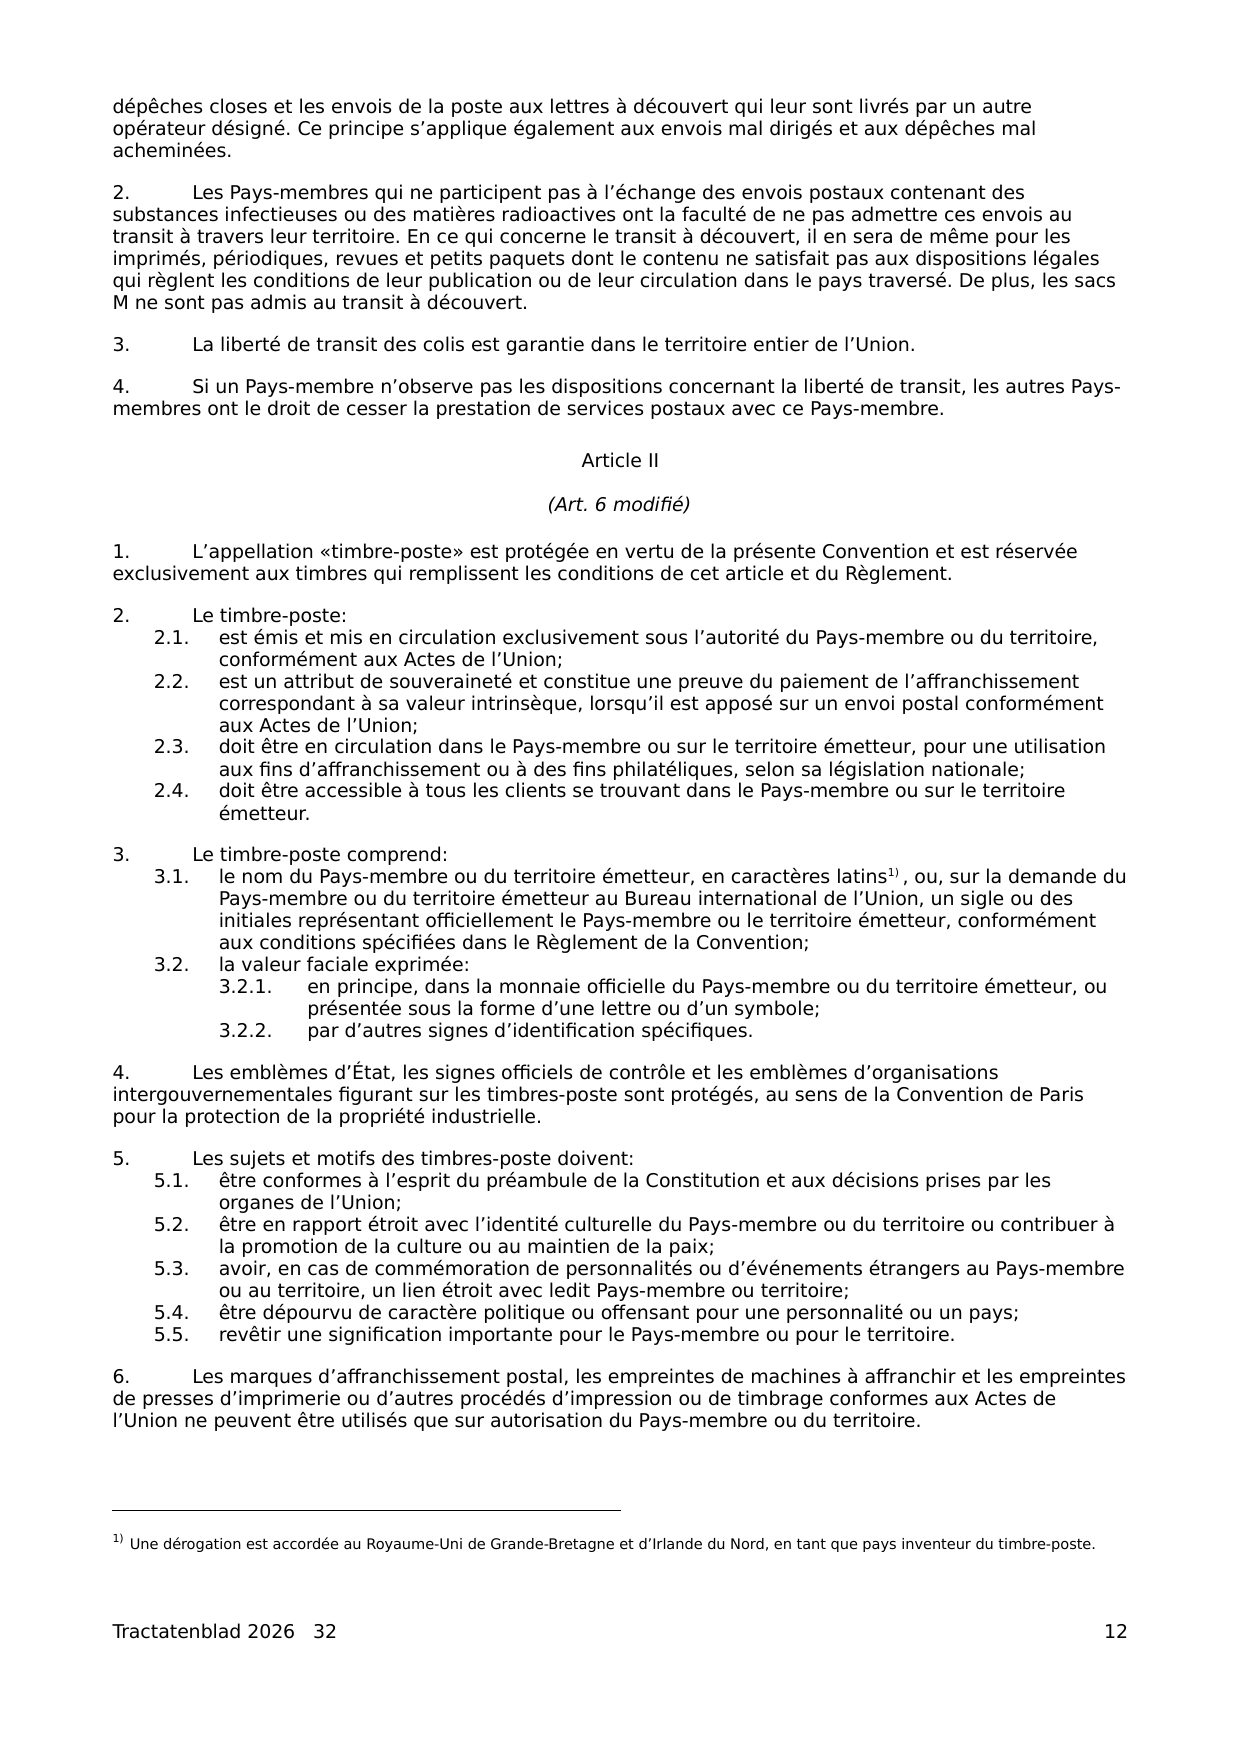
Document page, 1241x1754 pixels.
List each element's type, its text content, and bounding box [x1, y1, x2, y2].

text 2.1. est émis et mis en circulation exclusivement sous l’autorité du Pays-membre ou du territoire, conformément aux Actes de l’Union; [153, 627, 1128, 671]
text 5.5. revêtir une signification importante pour le Pays-membre ou pour le territoire. [153, 1324, 1128, 1346]
text 4. Si un Pays-membre n’observe pas les dispositions concernant la liberté de transit, les autres Pays-membres ont le droit de cesser la prestation de services postaux avec ce Pays-membre. [112, 376, 1128, 420]
text 4. Les emblèmes d’État, les signes officiels de contrôle et les emblèmes d’organisations intergouvernementales figurant sur les timbres-poste sont protégés, au sens de la Convention de Paris pour la protection de la propriété industrielle. [112, 1062, 1128, 1128]
text 3.2.1. en principe, dans la monnaie officielle du Pays-membre ou du territoire émetteur, ou présentée sous la forme d’une lettre ou d’un symbole; [218, 976, 1128, 1020]
text 3.1. le nom du Pays-membre ou du territoire émetteur, en caractères latins, ou, sur la demande du Pays-membre ou du territoire émetteur au Bureau international de l’Union, un sigle ou des initiales représentant officiellement le Pays-membre ou le territoire émetteur, conformément aux conditions spécifiées dans le Règlement de la Convention; [153, 866, 1128, 954]
text dépêches closes et les envois de la poste aux lettres à découvert qui leur sont livrés par un autre opérateur désigné. Ce principe s’applique également aux envois mal dirigés et aux dépêches mal acheminées. [112, 96, 1128, 162]
text 2. Le timbre-poste: [112, 604, 1128, 627]
text 5.2. être en rapport étroit avec l’identité culturelle du Pays-membre ou du territoire ou contribuer à la promotion de la culture ou au maintien de la paix; [153, 1214, 1128, 1258]
text 2.4. doit être accessible à tous les clients se trouvant dans le Pays-membre ou sur le territoire émetteur. [153, 780, 1128, 824]
text 3. Le timbre-poste comprend: [112, 844, 1128, 866]
text 2. Les Pays-membres qui ne participent pas à l’échange des envois postaux contenant des substances infectieuses ou des matières radioactives ont la faculté de ne pas admettre ces envois au transit à travers leur territoire. En ce qui concerne le transit à découvert, il en sera de même pour les imprimés, périodiques, revues et petits paquets dont le contenu ne satisfait pas aux dispositions légales qui règlent les conditions de leur publication ou de leur circulation dans le pays traversé. De plus, les sacs M ne sont pas admis au transit à découvert. [112, 182, 1128, 314]
subtitle Article II (Art. 6 modifié) [112, 450, 1128, 516]
text Une dérogation est accordée au Royaume-Uni de Grande-Bretagne et d’Irlande du Nord, en tant que pays inventeur du timbre-poste. [112, 1532, 1128, 1554]
text 5.3. avoir, en cas de commémoration de personnalités ou d’événements étrangers au Pays-membre ou au territoire, un lien étroit avec ledit Pays-membre ou territoire; [153, 1258, 1128, 1302]
text 6. Les marques d’affranchissement postal, les empreintes de machines à affranchir et les empreintes de presses d’imprimerie ou d’autres procédés d’impression ou de timbrage conformes aux Actes de l’Union ne peuvent être utilisés que sur autorisation du Pays-membre ou du territoire. [112, 1366, 1128, 1432]
text 1. L’appellation «timbre-poste» est protégée en vertu de la présente Convention et est réservée exclusivement aux timbres qui remplissent les conditions de cet article et du Règlement. [112, 541, 1128, 584]
text 5.1. être conformes à l’esprit du préambule de la Constitution et aux décisions prises par les organes de l’Union; [153, 1170, 1128, 1214]
text 5.4. être dépourvu de caractère politique ou offensant pour une personnalité ou un pays; [153, 1302, 1128, 1324]
text 2.2. est un attribut de souveraineté et constitue une preuve du paiement de l’affranchissement correspondant à sa valeur intrinsèque, lorsqu’il est apposé sur un envoi postal conformément aux Actes de l’Union; [153, 671, 1128, 736]
text 3. La liberté de transit des colis est garantie dans le territoire entier de l’Union. [112, 334, 1128, 356]
text 3.2. la valeur faciale exprimée: [153, 954, 1128, 976]
text 2.3. doit être en circulation dans le Pays-membre ou sur le territoire émetteur, pour une utilisation aux fins d’affranchissement ou à des fins philatéliques, selon sa législation nationale; [153, 736, 1128, 780]
text 3.2.2. par d’autres signes d’identification spécifiques. [218, 1020, 1128, 1042]
text 5. Les sujets et motifs des timbres-poste doivent: [112, 1148, 1128, 1170]
